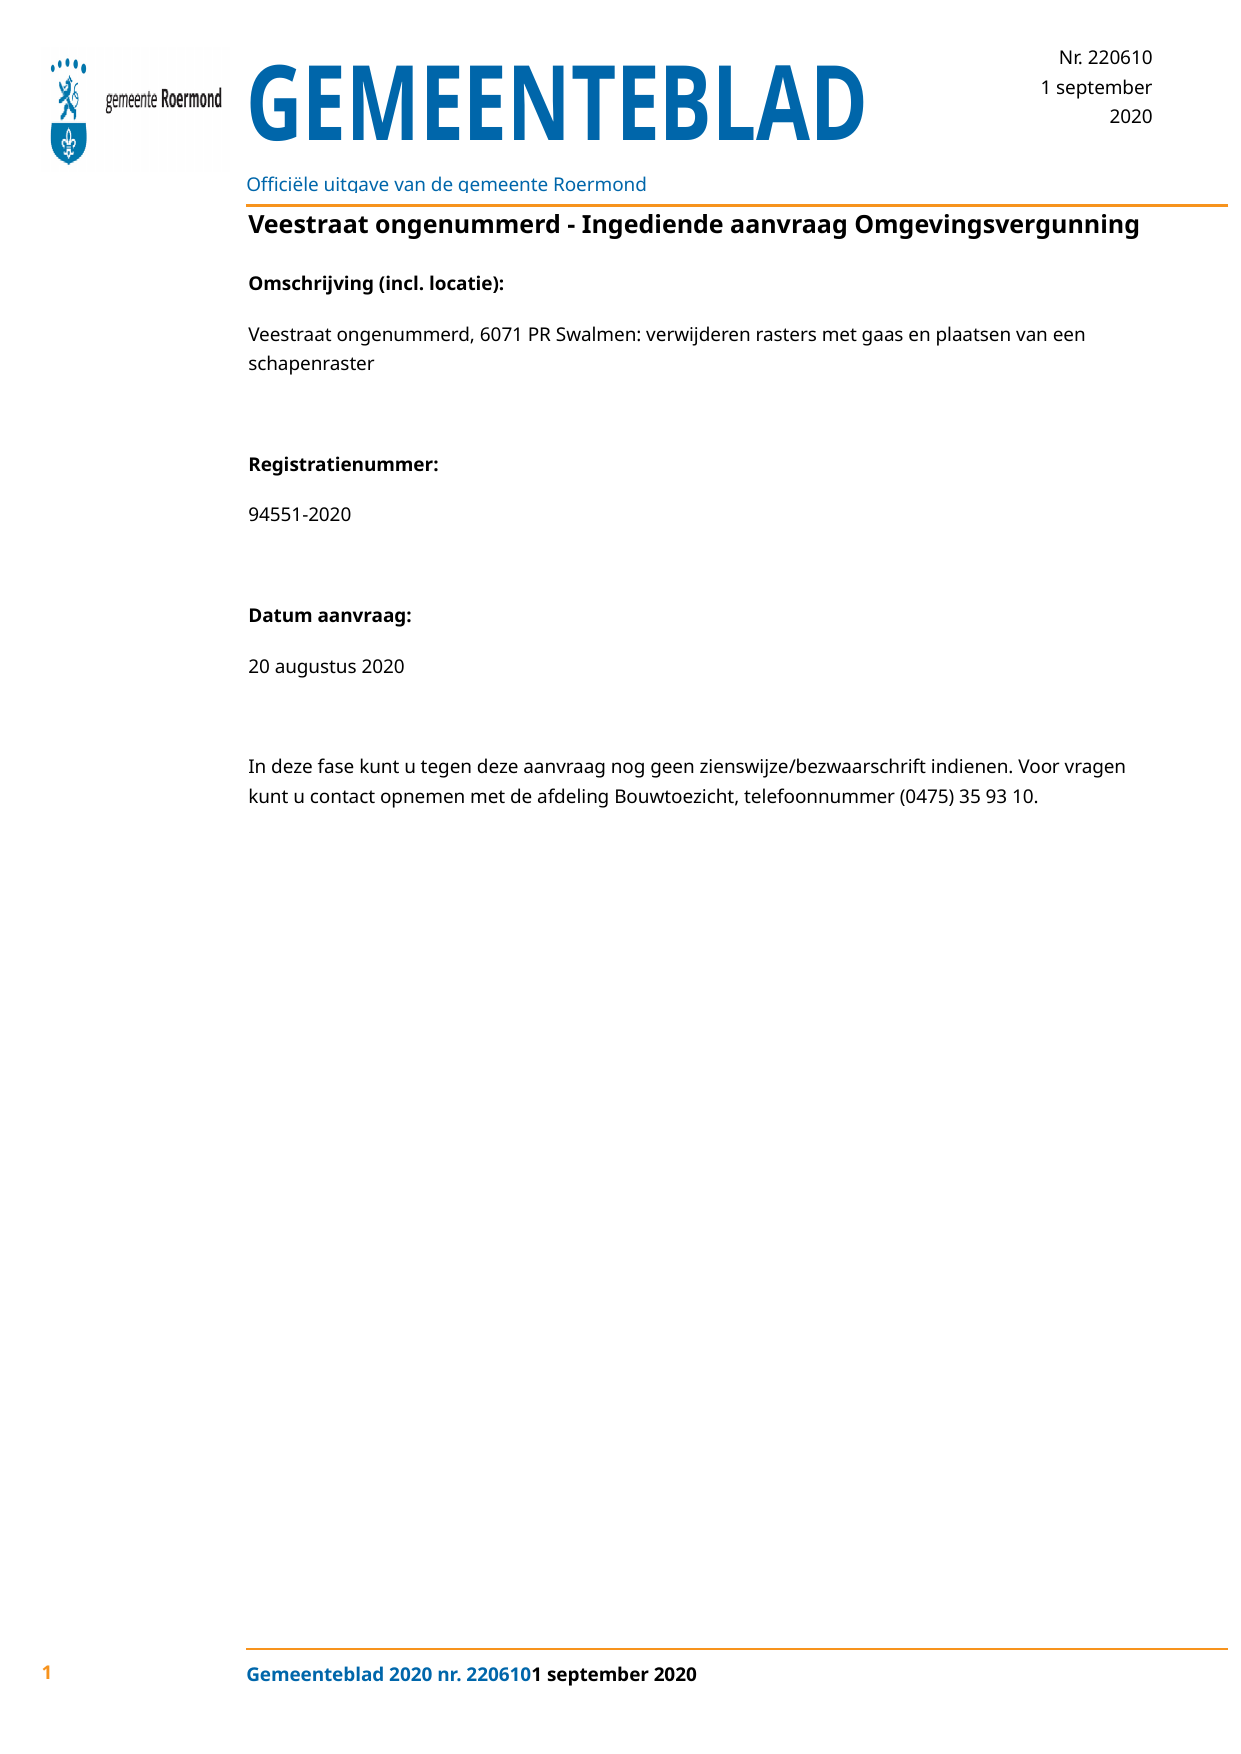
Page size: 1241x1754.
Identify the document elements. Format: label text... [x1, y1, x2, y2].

text Datum aanvraag: [248, 602, 1152, 628]
text Registratienummer: [248, 451, 1152, 477]
text Veestraat ongenummerd, 6071 PR Swalmen: verwijderen rasters met gaas en plaatsen van een schapenraster [248, 321, 1152, 376]
text Veestraat ongenummerd - Ingediende aanvraag Omgevingsvergunning [248, 207, 1152, 241]
text 94551-2020 [248, 502, 1152, 527]
picture [41, 47, 231, 172]
text Omschrijving (incl. locatie): [248, 270, 1152, 296]
text In deze fase kunt u tegen deze aanvraag nog geen zienswijze/bezwaarschrift indienen. Voor vragen kunt u contact opnemen met de afdeling Bouwtoezicht, telefoonnummer (0475) 35 93 10. [248, 754, 1152, 809]
text 20 augustus 2020 [248, 653, 1152, 678]
